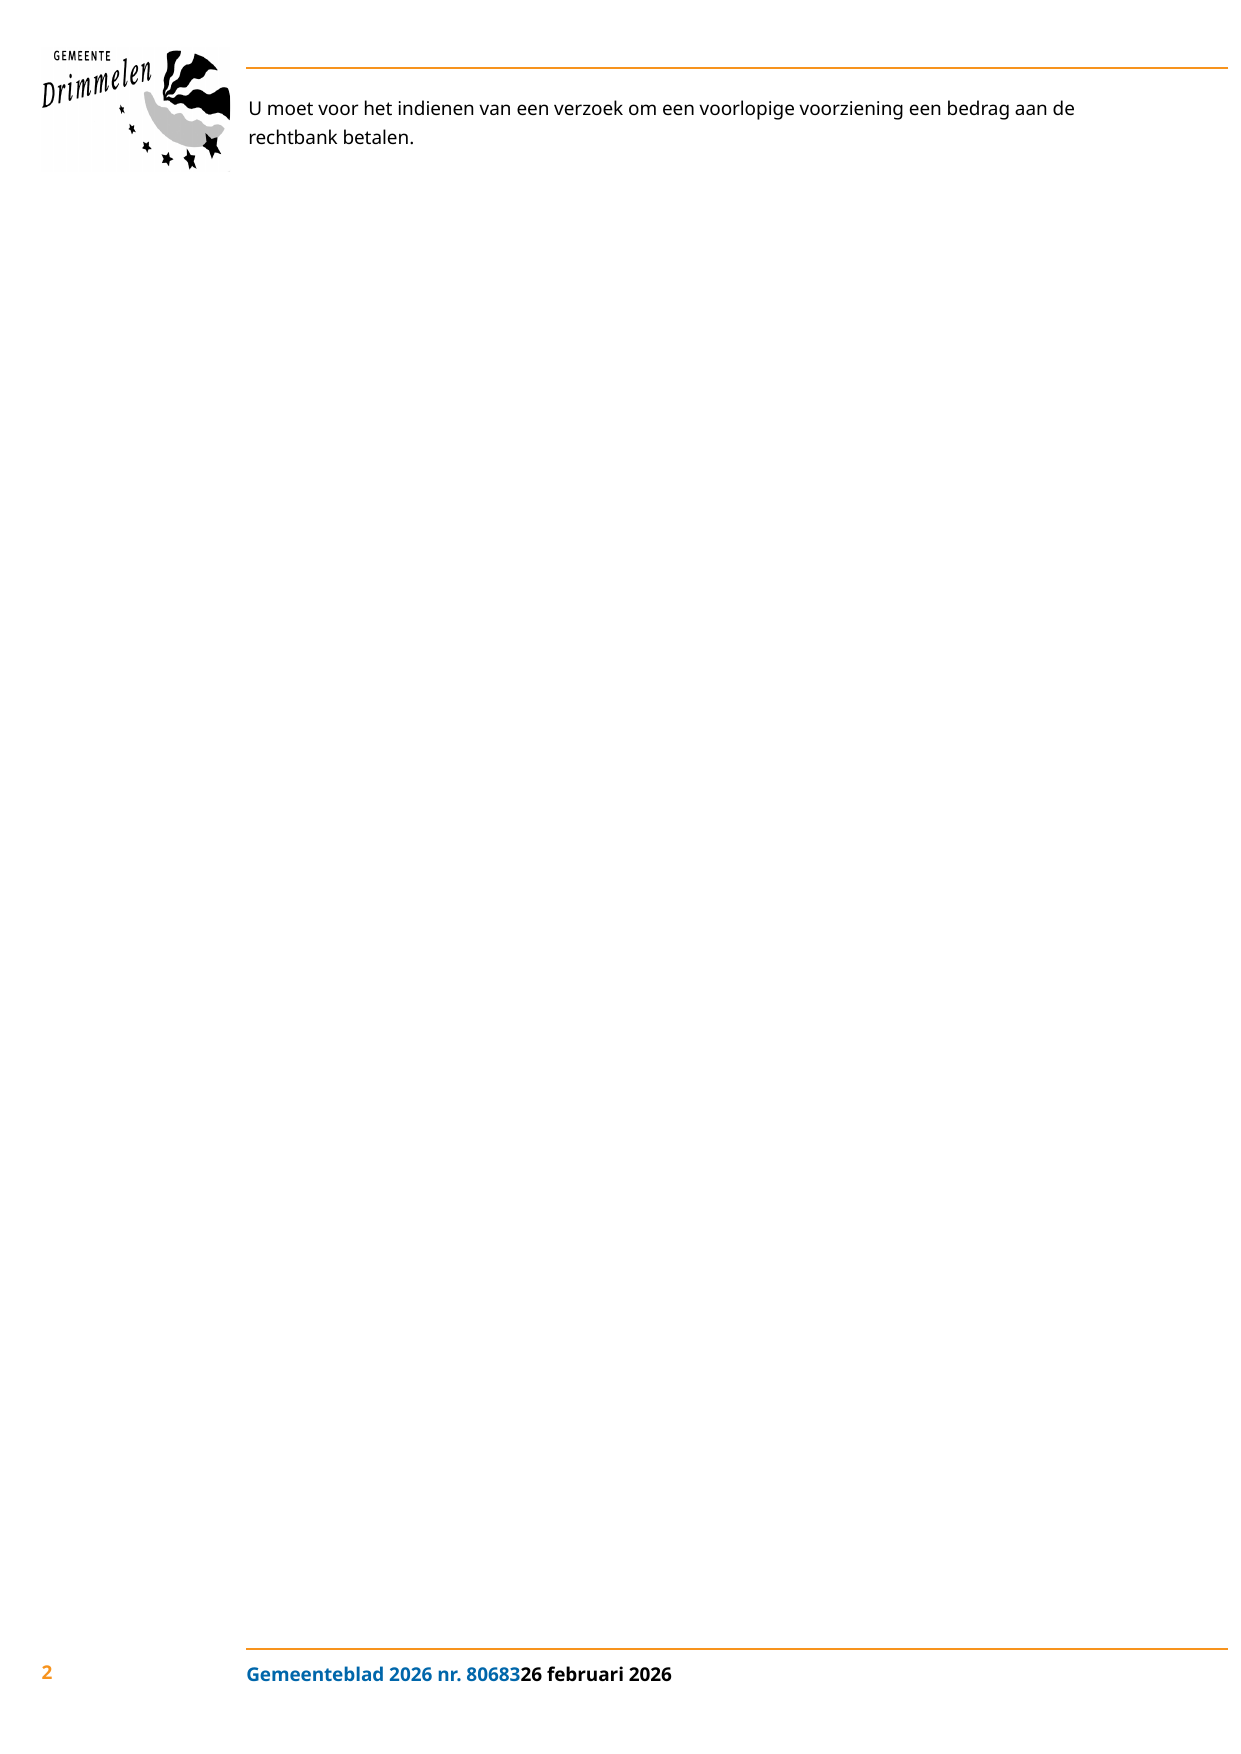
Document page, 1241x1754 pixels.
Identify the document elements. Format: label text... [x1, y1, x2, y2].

picture [41, 47, 231, 172]
text U moet voor het indienen van een verzoek om een voorlopige voorziening een bedrag aan de rechtbank betalen. [248, 95, 1152, 150]
